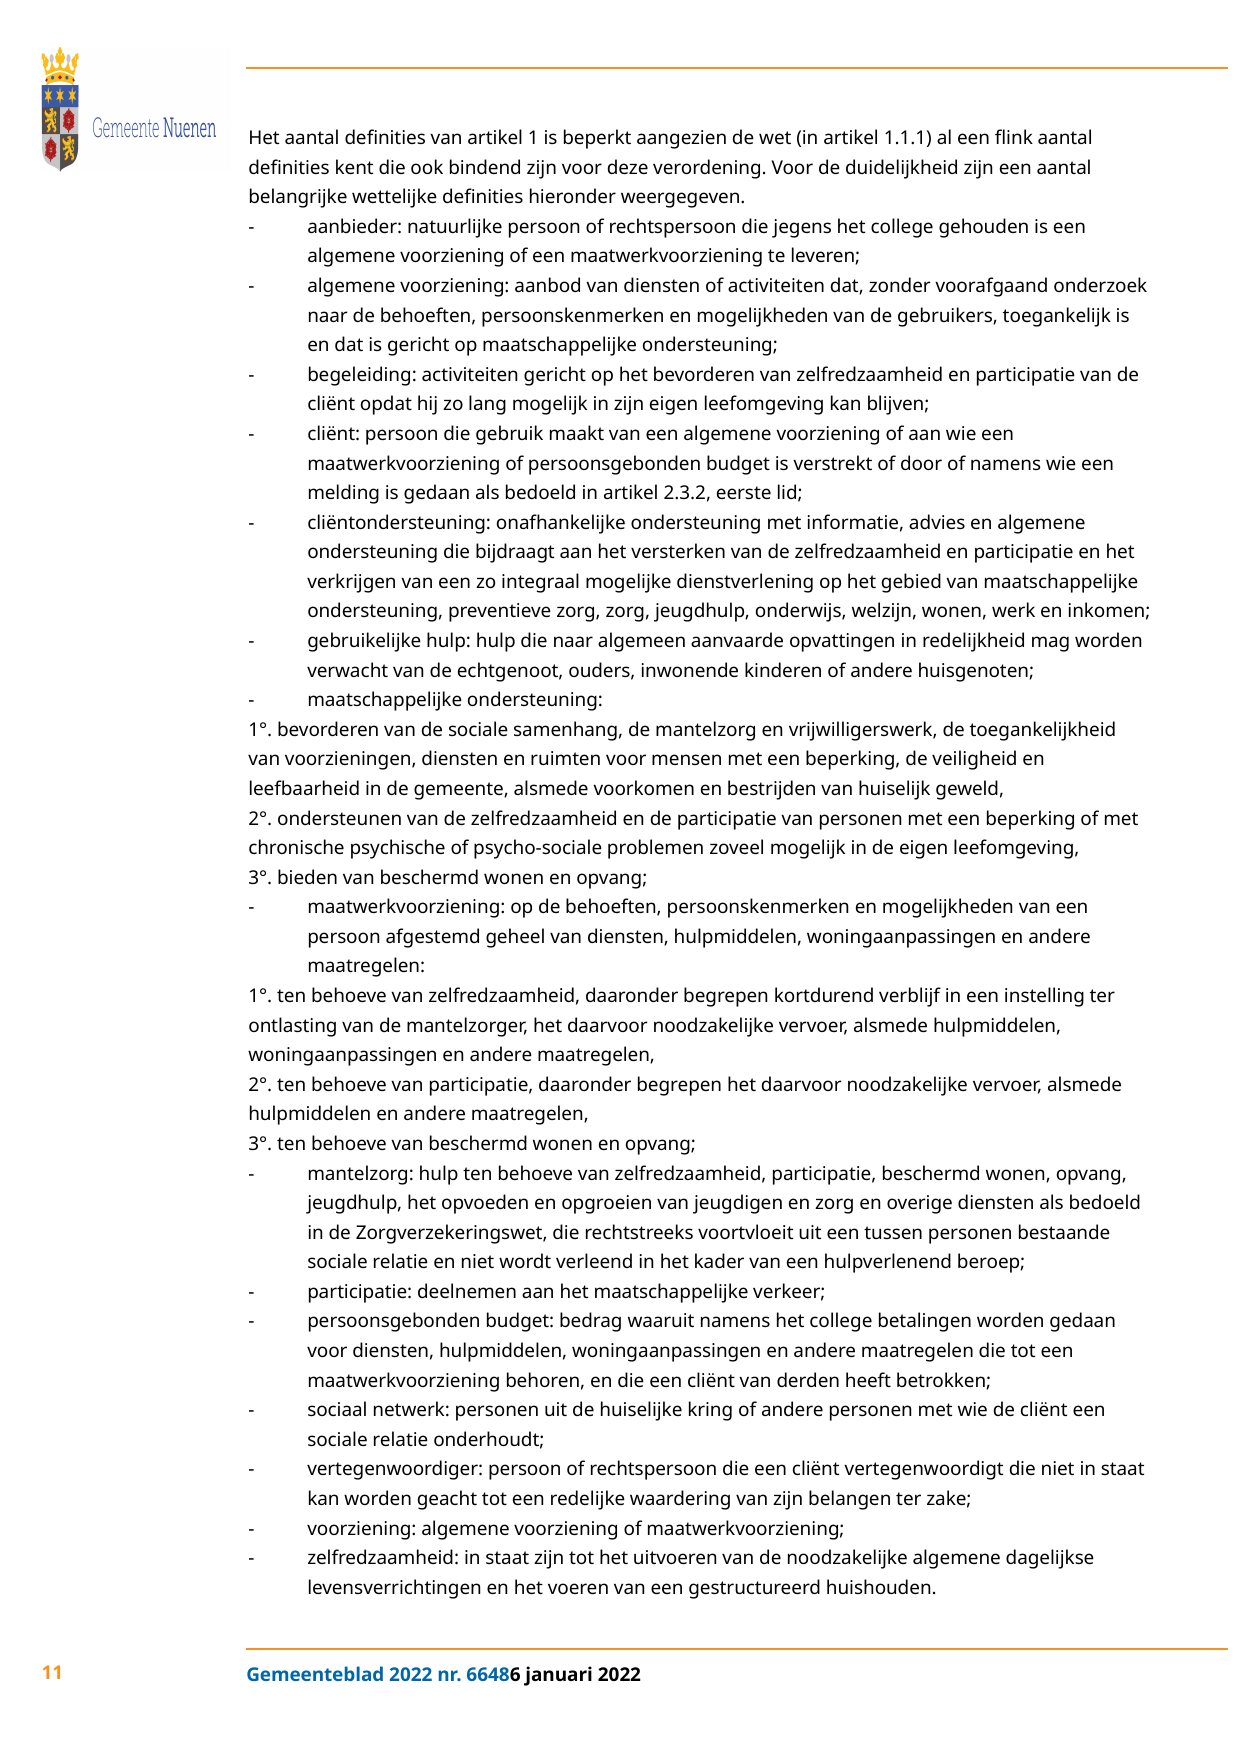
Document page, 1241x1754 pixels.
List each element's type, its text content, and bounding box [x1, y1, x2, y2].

list aanbieder: natuurlijke persoon of rechtspersoon die jegens het college gehouden is een algemene voorziening of een maatwerkvoorziening te leveren; [248, 213, 1152, 268]
list maatwerkvoorziening: op de behoeften, persoonskenmerken en mogelijkheden van een persoon afgestemd geheel van diensten, hulpmiddelen, woningaanpassingen en andere maatregelen: [248, 893, 1152, 978]
list participatie: deelnemen aan het maatschappelijke verkeer; [248, 1278, 1152, 1304]
list mantelzorg: hulp ten behoeve van zelfredzaamheid, participatie, beschermd wonen, opvang, jeugdhulp, het opvoeden en opgroeien van jeugdigen en zorg en overige diensten als bedoeld in de Zorgverzekeringswet, die rechtstreeks voortvloeit uit een tussen personen bestaande sociale relatie en niet wordt verleend in het kader van een hulpverlenend beroep; [248, 1160, 1152, 1274]
list maatschappelijke ondersteuning: [248, 686, 1152, 712]
list vertegenwoordiger: persoon of rechtspersoon die een cliënt vertegenwoordigt die niet in staat kan worden geacht tot een redelijke waardering van zijn belangen ter zake; [248, 1456, 1152, 1511]
list sociaal netwerk: personen uit de huiselijke kring of andere personen met wie de cliënt een sociale relatie onderhoudt; [248, 1396, 1152, 1452]
text 1°. bevorderen van de sociale samenhang, de mantelzorg en vrijwilligerswerk, de toegankelijkheid van voorzieningen, diensten en ruimten voor mensen met een beperking, de veiligheid en leefbaarheid in de gemeente, alsmede voorkomen en bestrijden van huiselijk geweld, [248, 716, 1152, 801]
list begeleiding: activiteiten gericht op het bevorderen van zelfredzaamheid en participatie van de cliënt opdat hij zo lang mogelijk in zijn eigen leefomgeving kan blijven; [248, 361, 1152, 416]
text 3°. bieden van beschermd wonen en opvang; [248, 864, 1152, 890]
text 2°. ten behoeve van participatie, daaronder begrepen het daarvoor noodzakelijke vervoer, alsmede hulpmiddelen en andere maatregelen, [248, 1071, 1152, 1126]
list persoonsgebonden budget: bedrag waaruit namens het college betalingen worden gedaan voor diensten, hulpmiddelen, woningaanpassingen en andere maatregelen die tot een maatwerkvoorziening behoren, en die een cliënt van derden heeft betrokken; [248, 1308, 1152, 1393]
text 1°. ten behoeve van zelfredzaamheid, daaronder begrepen kortdurend verblijf in een instelling ter ontlasting van de mantelzorger, het daarvoor noodzakelijke vervoer, alsmede hulpmiddelen, woningaanpassingen en andere maatregelen, [248, 982, 1152, 1067]
list cliënt: persoon die gebruik maakt van een algemene voorziening of aan wie een maatwerkvoorziening of persoonsgebonden budget is verstrekt of door of namens wie een melding is gedaan als bedoeld in artikel 2.3.2, eerste lid; [248, 420, 1152, 505]
list algemene voorziening: aanbod van diensten of activiteiten dat, zonder voorafgaand onderzoek naar de behoeften, persoonskenmerken en mogelijkheden van de gebruikers, toegankelijk is en dat is gericht op maatschappelijke ondersteuning; [248, 272, 1152, 357]
text Het aantal definities van artikel 1 is beperkt aangezien de wet (in artikel 1.1.1) al een flink aantal definities kent die ook bindend zijn voor deze verordening. Voor de duidelijkheid zijn een aantal belangrijke wettelijke definities hieronder weergegeven. [248, 124, 1152, 209]
text 3°. ten behoeve van beschermd wonen en opvang; [248, 1130, 1152, 1156]
list gebruikelijke hulp: hulp die naar algemeen aanvaarde opvattingen in redelijkheid mag worden verwacht van de echtgenoot, ouders, inwonende kinderen of andere huisgenoten; [248, 627, 1152, 683]
picture [41, 47, 231, 172]
list voorziening: algemene voorziening of maatwerkvoorziening; [248, 1515, 1152, 1541]
list zelfredzaamheid: in staat zijn tot het uitvoeren van de noodzakelijke algemene dagelijkse levensverrichtingen en het voeren van een gestructureerd huishouden. [248, 1544, 1152, 1600]
text 2°. ondersteunen van de zelfredzaamheid en de participatie van personen met een beperking of met chronische psychische of psycho-sociale problemen zoveel mogelijk in de eigen leefomgeving, [248, 805, 1152, 860]
list cliëntondersteuning: onafhankelijke ondersteuning met informatie, advies en algemene ondersteuning die bijdraagt aan het versterken van de zelfredzaamheid en participatie en het verkrijgen van een zo integraal mogelijke dienstverlening op het gebied van maatschappelijke ondersteuning, preventieve zorg, zorg, jeugdhulp, onderwijs, welzijn, wonen, werk en inkomen; [248, 509, 1152, 623]
